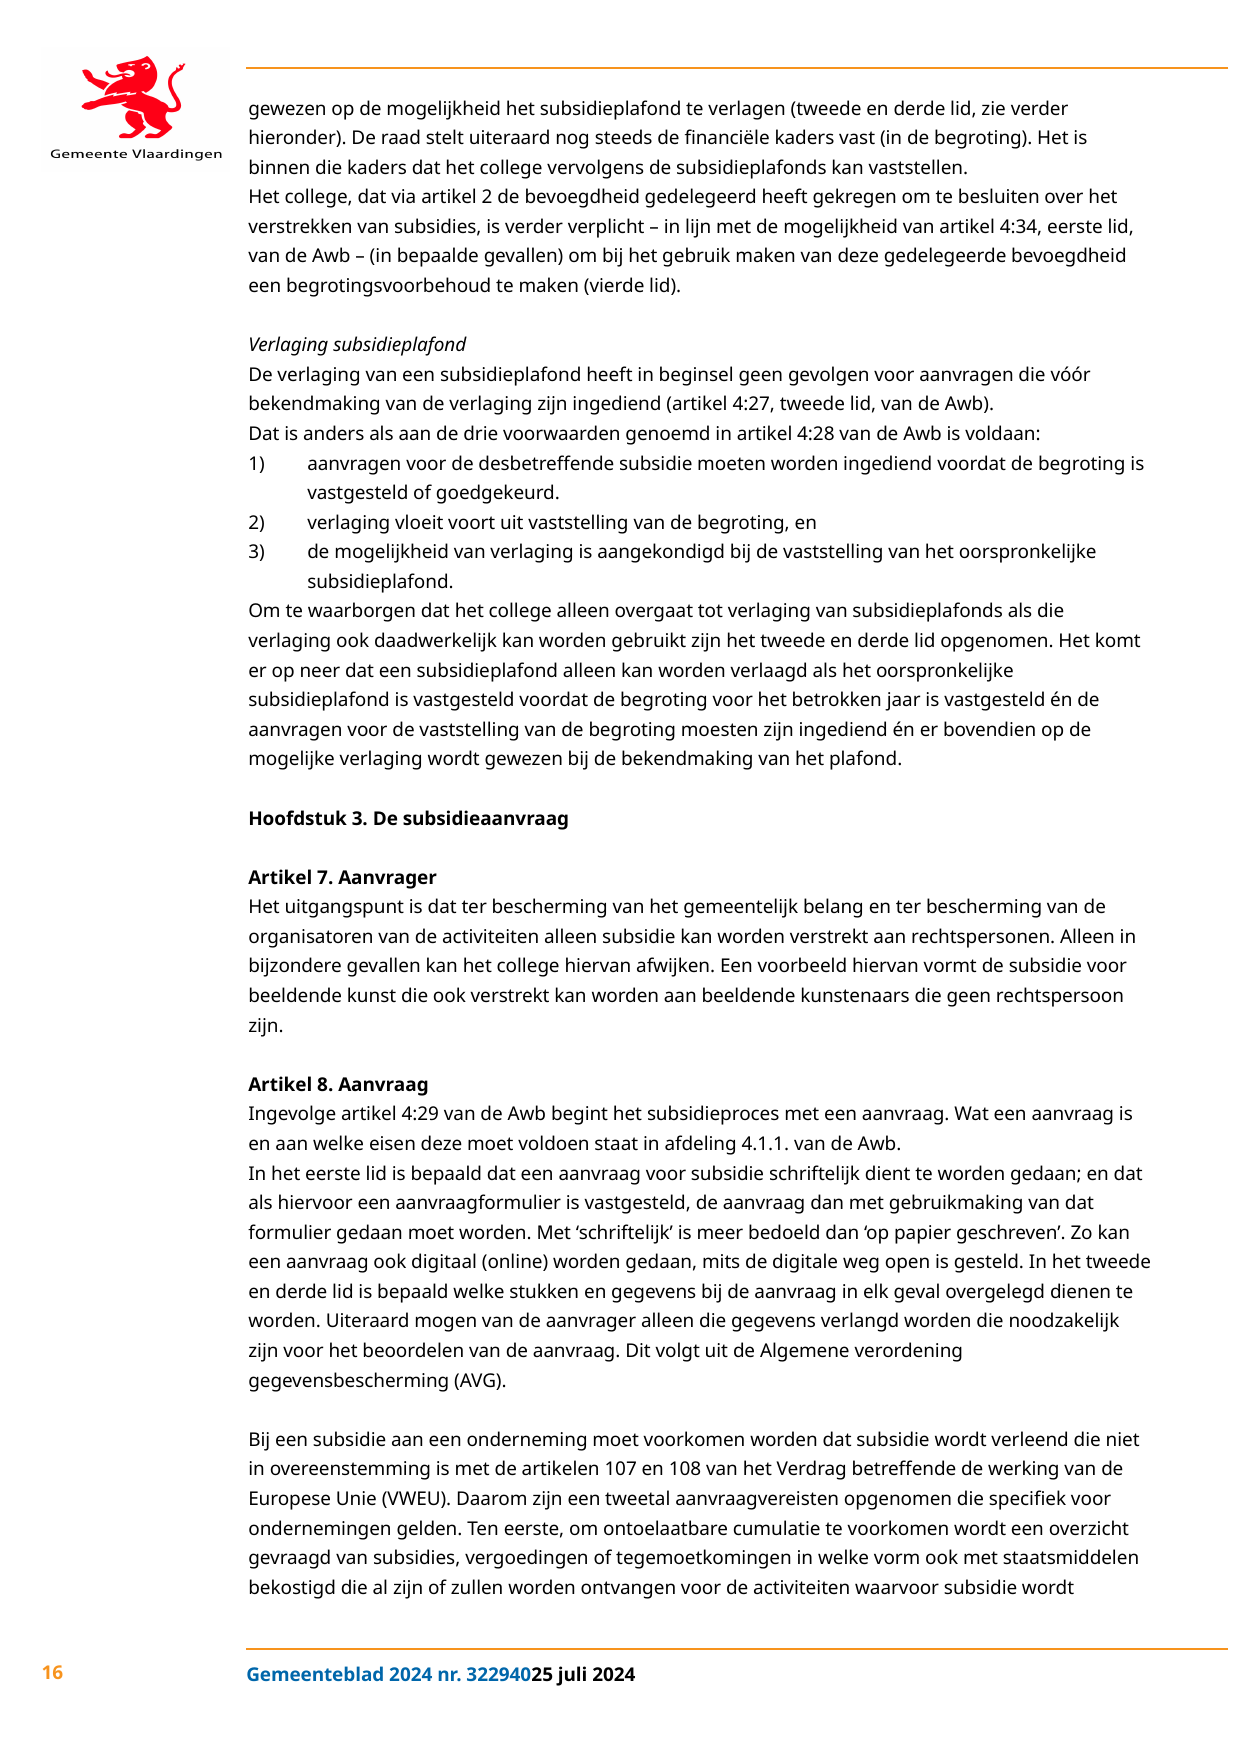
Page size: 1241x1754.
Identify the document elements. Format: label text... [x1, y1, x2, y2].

text Dat is anders als aan de drie voorwaarden genoemd in artikel 4:28 van de Awb is voldaan: [248, 420, 1152, 446]
text Bij een subsidie aan een onderneming moet voorkomen worden dat subsidie wordt verleend die niet in overeenstemming is met de artikelen 107 en 108 van het Verdrag betreffende de werking van de Europese Unie (VWEU). Daarom zijn een tweetal aanvraagvereisten opgenomen die specifiek voor ondernemingen gelden. Ten eerste, om ontoelaatbare cumulatie te voorkomen wordt een overzicht gevraagd van subsidies, vergoedingen of tegemoetkomingen in welke vorm ook met staatsmiddelen bekostigd die al zijn of zullen worden ontvangen voor de activiteiten waarvoor subsidie wordt [248, 1426, 1152, 1600]
picture [41, 47, 231, 172]
text In het eerste lid is bepaald dat een aanvraag voor subsidie schriftelijk dient te worden gedaan; en dat als hiervoor een aanvraagformulier is vastgesteld, de aanvraag dan met gebruikmaking van dat formulier gedaan moet worden. Met ‘schriftelijk’ is meer bedoeld dan ‘op papier geschreven’. Zo kan een aanvraag ook digitaal (online) worden gedaan, mits de digitale weg open is gesteld. In het tweede en derde lid is bepaald welke stukken en gegevens bij de aanvraag in elk geval overgelegd dienen te worden. Uiteraard mogen van de aanvrager alleen die gegevens verlangd worden die noodzakelijk zijn voor het beoordelen van de aanvraag. Dit volgt uit de Algemene verordening gegevensbescherming (AVG). [248, 1160, 1152, 1393]
list aanvragen voor de desbetreffende subsidie moeten worden ingediend voordat de begroting is vastgesteld of goedgekeurd. [248, 450, 1152, 505]
text Artikel 8. Aanvraag [248, 1071, 1152, 1097]
text Hoofdstuk 3. De subsidieaanvraag [248, 805, 1152, 831]
text Het college, dat via artikel 2 de bevoegdheid gedelegeerd heeft gekregen om te besluiten over het verstrekken van subsidies, is verder verplicht – in lijn met de mogelijkheid van artikel 4:34, eerste lid, van de Awb – (in bepaalde gevallen) om bij het gebruik maken van deze gedelegeerde bevoegdheid een begrotingsvoorbehoud te maken (vierde lid). [248, 183, 1152, 298]
text De verlaging van een subsidieplafond heeft in beginsel geen gevolgen voor aanvragen die vóór bekendmaking van de verlaging zijn ingediend (artikel 4:27, tweede lid, van de Awb). [248, 361, 1152, 416]
text Om te waarborgen dat het college alleen overgaat tot verlaging van subsidieplafonds als die verlaging ook daadwerkelijk kan worden gebruikt zijn het tweede en derde lid opgenomen. Het komt er op neer dat een subsidieplafond alleen kan worden verlaagd als het oorspronkelijke subsidieplafond is vastgesteld voordat de begroting voor het betrokken jaar is vastgesteld én de aanvragen voor de vaststelling van de begroting moesten zijn ingediend én er bovendien op de mogelijke verlaging wordt gewezen bij de bekendmaking van het plafond. [248, 598, 1152, 771]
list verlaging vloeit voort uit vaststelling van de begroting, en [248, 509, 1152, 535]
text Verlaging subsidieplafond [248, 331, 1152, 357]
text Het uitgangspunt is dat ter bescherming van het gemeentelijk belang en ter bescherming van de organisatoren van de activiteiten alleen subsidie kan worden verstrekt aan rechtspersonen. Alleen in bijzondere gevallen kan het college hiervan afwijken. Een voorbeeld hiervan vormt de subsidie voor beeldende kunst die ook verstrekt kan worden aan beeldende kunstenaars die geen rechtspersoon zijn. [248, 893, 1152, 1038]
text Artikel 7. Aanvrager [248, 864, 1152, 890]
text Ingevolge artikel 4:29 van de Awb begint het subsidieproces met een aanvraag. Wat een aanvraag is en aan welke eisen deze moet voldoen staat in afdeling 4.1.1. van de Awb. [248, 1101, 1152, 1156]
list de mogelijkheid van verlaging is aangekondigd bij de vaststelling van het oorspronkelijke subsidieplafond. [248, 538, 1152, 594]
text gewezen op de mogelijkheid het subsidieplafond te verlagen (tweede en derde lid, zie verder hieronder). De raad stelt uiteraard nog steeds de financiële kaders vast (in de begroting). Het is binnen die kaders dat het college vervolgens de subsidieplafonds kan vaststellen. [248, 95, 1152, 180]
